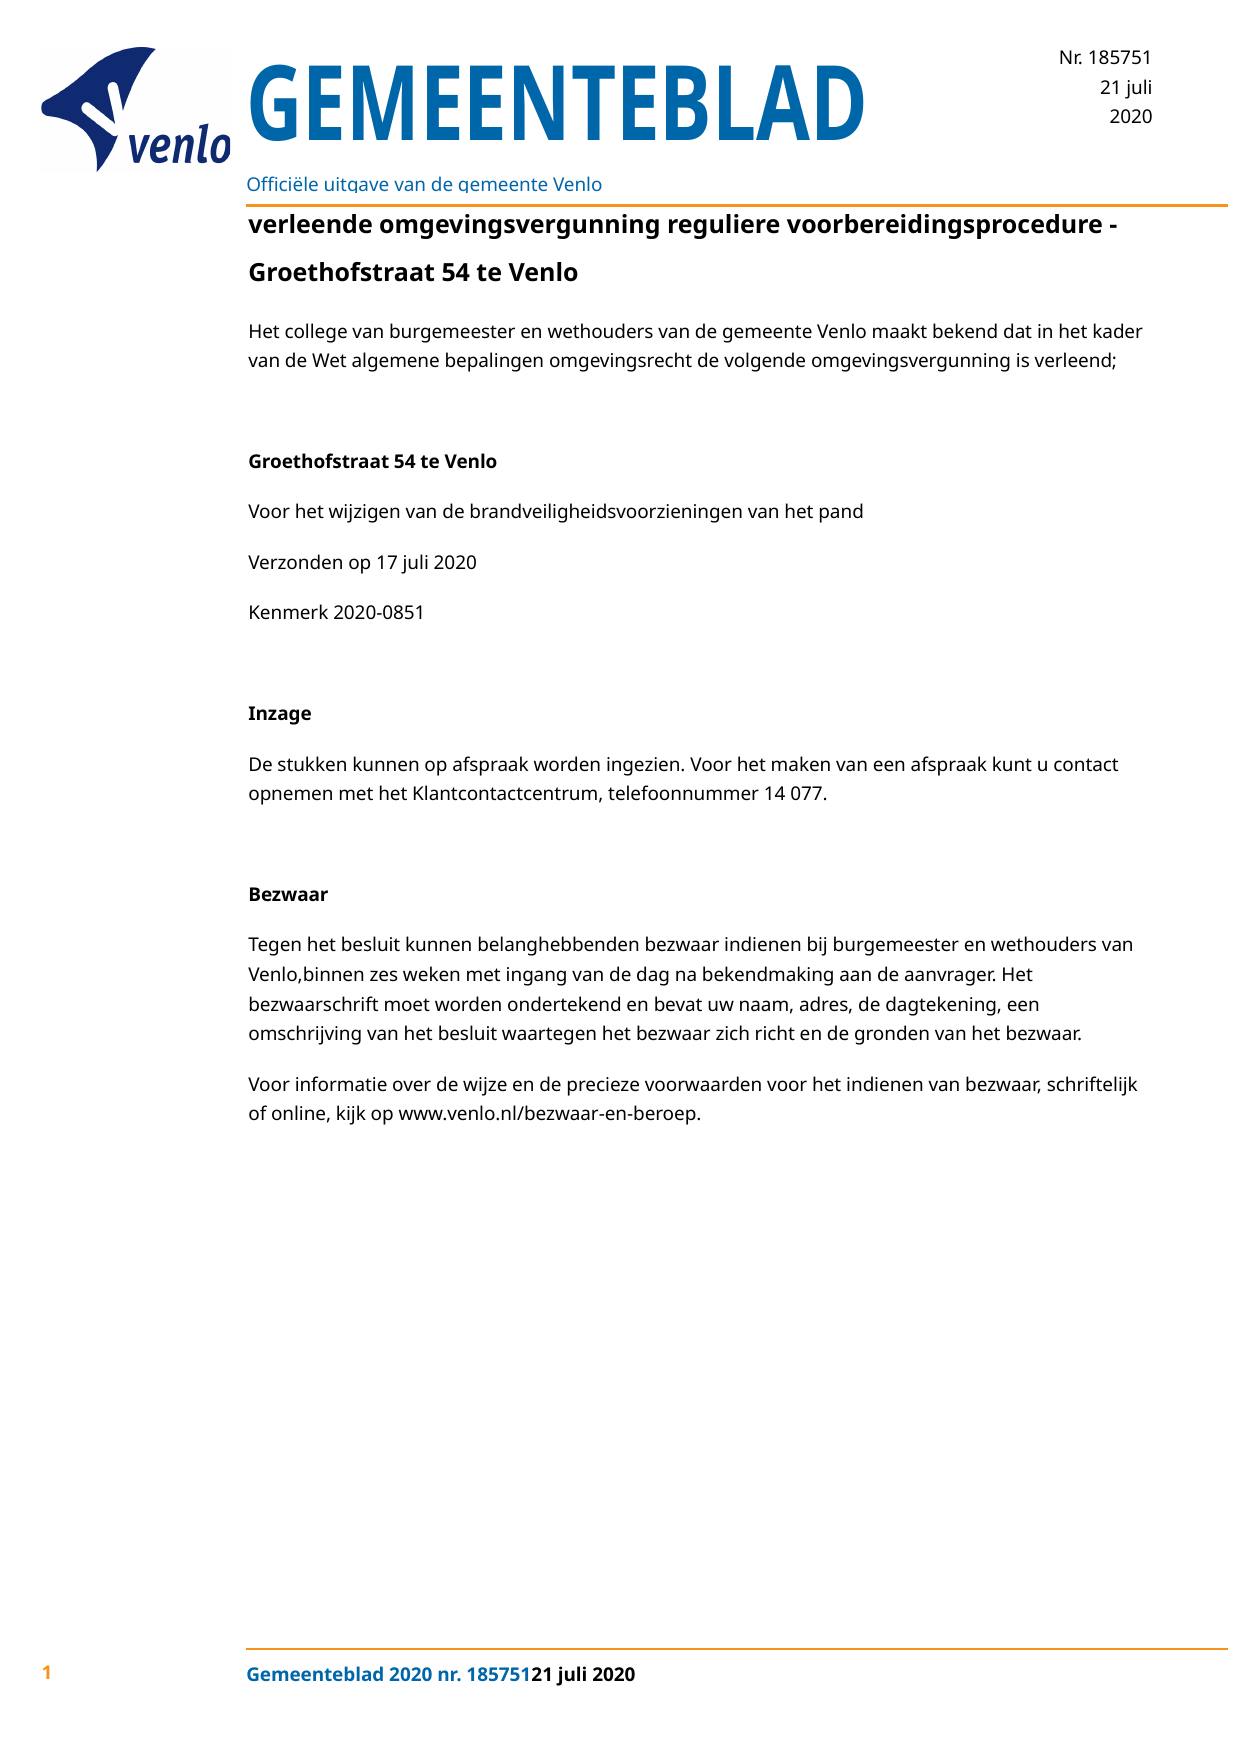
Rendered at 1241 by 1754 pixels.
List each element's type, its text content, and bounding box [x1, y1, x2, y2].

text Verzonden op 17 juli 2020 [248, 549, 1152, 575]
text Kenmerk 2020-0851 [248, 599, 1152, 625]
text Bezwaar [248, 881, 1152, 907]
text Het college van burgemeester en wethouders van de gemeente Venlo maakt bekend dat in het kader van de Wet algemene bepalingen omgevingsrecht de volgende omgevingsvergunning is verleend; [248, 318, 1152, 373]
text Inzage [248, 700, 1152, 726]
text verleende omgevingsvergunning reguliere voorbereidingsprocedure - Groethofstraat 54 te Venlo [248, 207, 1152, 288]
text Tegen het besluit kunnen belanghebbenden bezwaar indienen bij burgemeester en wethouders van Venlo,binnen zes weken met ingang van de dag na bekendmaking aan de aanvrager. Het bezwaarschrift moet worden ondertekend en bevat uw naam, adres, de dagtekening, een omschrijving van het besluit waartegen het bezwaar zich richt en de gronden van het bezwaar. [248, 932, 1152, 1046]
text Voor het wijzigen van de brandveiligheidsvoorzieningen van het pand [248, 499, 1152, 524]
text Voor informatie over de wijze en de precieze voorwaarden voor het indienen van bezwaar, schriftelijk of online, kijk op www.venlo.nl/bezwaar-en-beroep. [248, 1071, 1152, 1126]
text De stukken kunnen op afspraak worden ingezien. Voor het maken van een afspraak kunt u contact opnemen met het Klantcontactcentrum, telefoonnummer 14 077. [248, 751, 1152, 806]
text Groethofstraat 54 te Venlo [248, 448, 1152, 474]
picture [41, 47, 231, 172]
